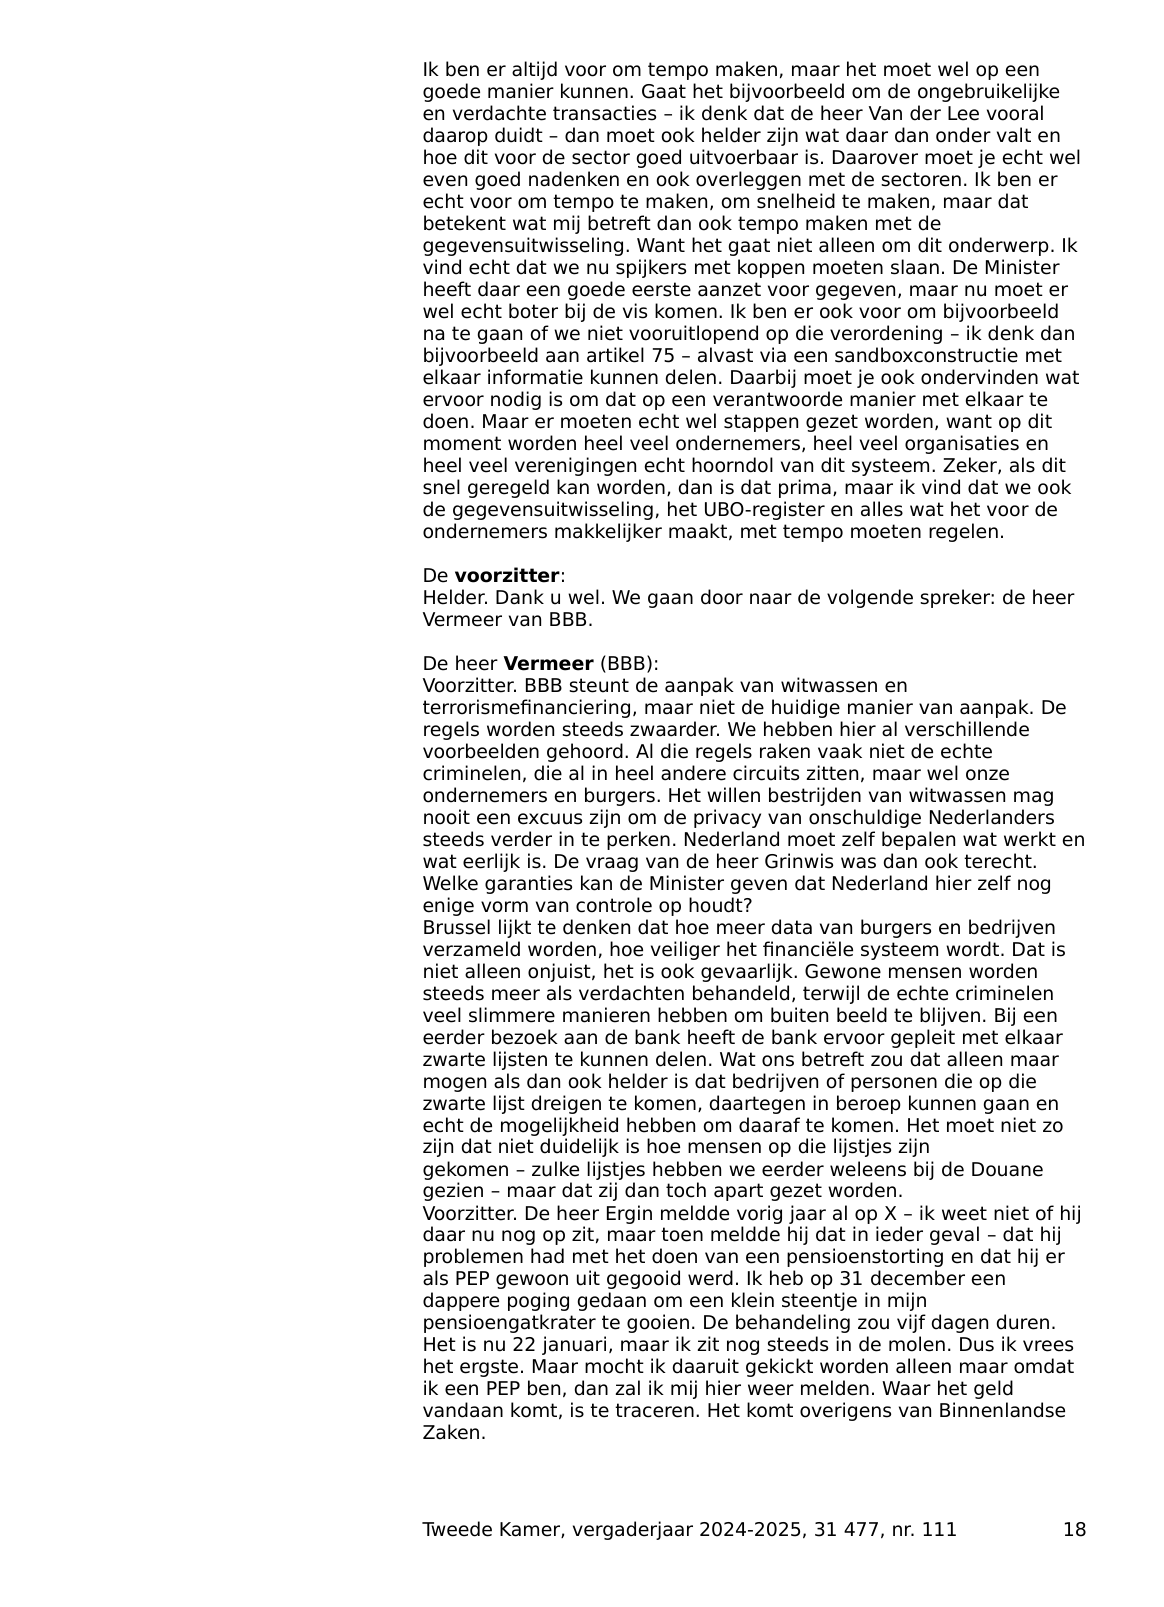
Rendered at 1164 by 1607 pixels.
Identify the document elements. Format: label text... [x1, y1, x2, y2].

text Helder. Dank u wel. We gaan door naar de volgende spreker: de heer Vermeer van BBB. [422, 587, 1087, 631]
text Voorzitter. De heer Ergin meldde vorig jaar al op X – ik weet niet of hij daar nu nog op zit, maar toen meldde hij dat in ieder geval – dat hij problemen had met het doen van een pensioenstorting en dat hij er als PEP gewoon uit gegooid werd. Ik heb op 31 december een dappere poging gedaan om een klein steentje in mijn pensioengatkrater te gooien. De behandeling zou vijf dagen duren. Het is nu 22 januari, maar ik zit nog steeds in de molen. Dus ik vrees het ergste. Maar mocht ik daaruit gekickt worden alleen maar omdat ik een PEP ben, dan zal ik mij hier weer melden. Waar het geld vandaan komt, is te traceren. Het komt overigens van Binnenlandse Zaken. [422, 1202, 1087, 1444]
text Voorzitter. BBB steunt de aanpak van witwassen en terrorismefinanciering, maar niet de huidige manier van aanpak. De regels worden steeds zwaarder. We hebben hier al verschillende voorbeelden gehoord. Al die regels raken vaak niet de echte criminelen, die al in heel andere circuits zitten, maar wel onze ondernemers en burgers. Het willen bestrijden van witwassen mag nooit een excuus zijn om de privacy van onschuldige Nederlanders steeds verder in te perken. Nederland moet zelf bepalen wat werkt en wat eerlijk is. De vraag van de heer Grinwis was dan ook terecht. Welke garanties kan de Minister geven dat Nederland hier zelf nog enige vorm van controle op houdt? [422, 675, 1087, 917]
text Brussel lijkt te denken dat hoe meer data van burgers en bedrijven verzameld worden, hoe veiliger het financiële systeem wordt. Dat is niet alleen onjuist, het is ook gevaarlijk. Gewone mensen worden steeds meer als verdachten behandeld, terwijl de echte criminelen veel slimmere manieren hebben om buiten beeld te blijven. Bij een eerder bezoek aan de bank heeft de bank ervoor gepleit met elkaar zwarte lijsten te kunnen delen. Wat ons betreft zou dat alleen maar mogen als dan ook helder is dat bedrijven of personen die op die zwarte lijst dreigen te komen, daartegen in beroep kunnen gaan en echt de mogelijkheid hebben om daaraf te komen. Het moet niet zo zijn dat niet duidelijk is hoe mensen op die lijstjes zijn gekomen – zulke lijstjes hebben we eerder weleens bij de Douane gezien – maar dat zij dan toch apart gezet worden. [422, 917, 1087, 1202]
text De voorzitter: [422, 565, 1087, 587]
text Ik ben er altijd voor om tempo maken, maar het moet wel op een goede manier kunnen. Gaat het bijvoorbeeld om de ongebruikelijke en verdachte transacties – ik denk dat de heer Van der Lee vooral daarop duidt – dan moet ook helder zijn wat daar dan onder valt en hoe dit voor de sector goed uitvoerbaar is. Daarover moet je echt wel even goed nadenken en ook overleggen met de sectoren. Ik ben er echt voor om tempo te maken, om snelheid te maken, maar dat betekent wat mij betreft dan ook tempo maken met de gegevensuitwisseling. Want het gaat niet alleen om dit onderwerp. Ik vind echt dat we nu spijkers met koppen moeten slaan. De Minister heeft daar een goede eerste aanzet voor gegeven, maar nu moet er wel echt boter bij de vis komen. Ik ben er ook voor om bijvoorbeeld na te gaan of we niet vooruitlopend op die verordening – ik denk dan bijvoorbeeld aan artikel 75 – alvast via een sandboxconstructie met elkaar informatie kunnen delen. Daarbij moet je ook ondervinden wat ervoor nodig is om dat op een verantwoorde manier met elkaar te doen. Maar er moeten echt wel stappen gezet worden, want op dit moment worden heel veel ondernemers, heel veel organisaties en heel veel verenigingen echt hoorndol van dit systeem. Zeker, als dit snel geregeld kan worden, dan is dat prima, maar ik vind dat we ook de gegevensuitwisseling, het UBO-register en alles wat het voor de ondernemers makkelijker maakt, met tempo moeten regelen. [422, 59, 1087, 543]
text De heer Vermeer (BBB): [422, 653, 1087, 675]
